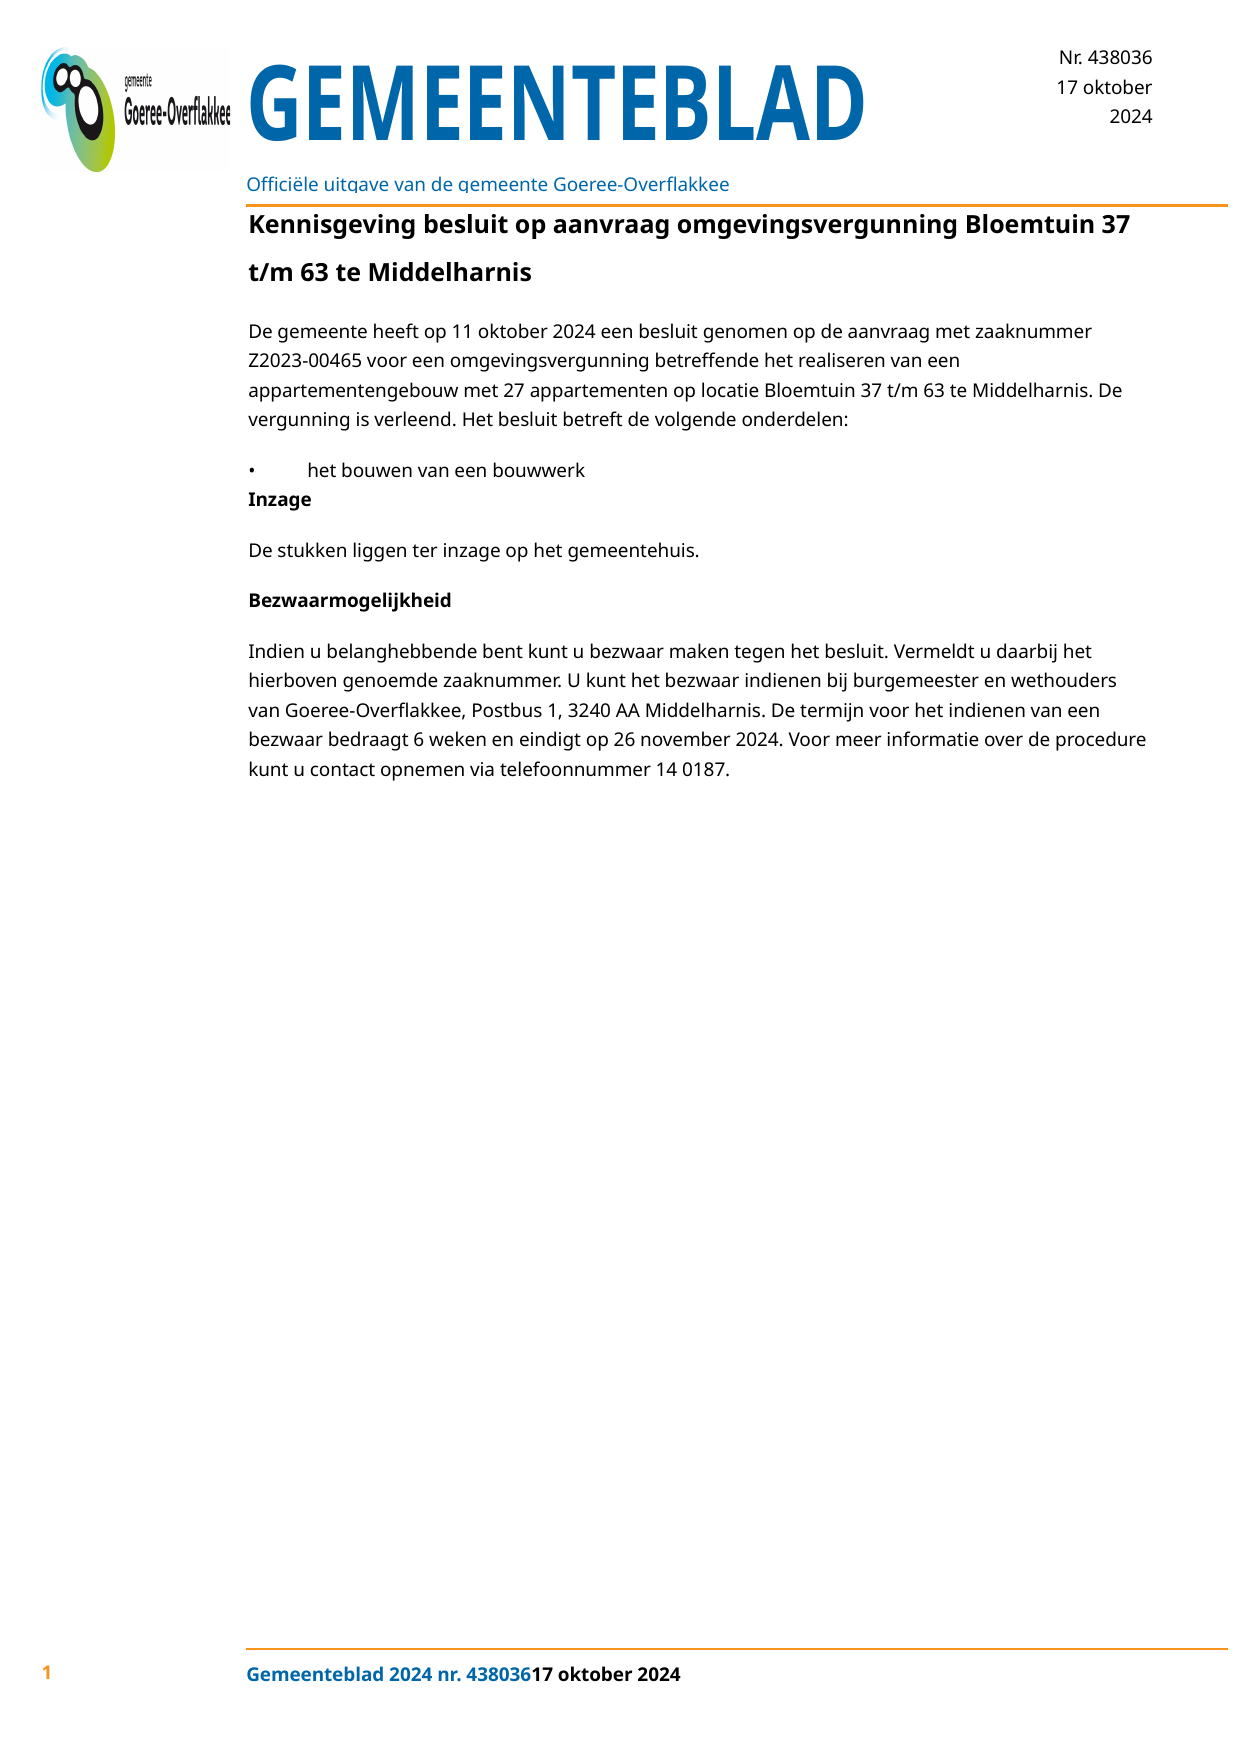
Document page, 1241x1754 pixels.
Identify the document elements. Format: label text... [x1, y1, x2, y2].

text Indien u belanghebbende bent kunt u bezwaar maken tegen het besluit. Vermeldt u daarbij het hierboven genoemde zaaknummer. U kunt het bezwaar indienen bij burgemeester en wethouders van Goeree-Overflakkee, Postbus 1, 3240 AA Middelharnis. De termijn voor het indienen van een bezwaar bedraagt 6 weken en eindigt op 26 november 2024. Voor meer informatie over de procedure kunt u contact opnemen via telefoonnummer 14 0187. [248, 638, 1152, 782]
text Inzage [248, 487, 1152, 512]
text Kennisgeving besluit op aanvraag omgevingsvergunning Bloemtuin 37 t/m 63 te Middelharnis [248, 207, 1152, 288]
list het bouwen van een bouwwerk [248, 457, 1152, 483]
text De gemeente heeft op 11 oktober 2024 een besluit genomen op de aanvraag met zaaknummer Z2023-00465 voor een omgevingsvergunning betreffende het realiseren van een appartementengebouw met 27 appartementen op locatie Bloemtuin 37 t/m 63 te Middelharnis. De vergunning is verleend. Het besluit betreft de volgende onderdelen: [248, 318, 1152, 432]
text De stukken liggen ter inzage op het gemeentehuis. [248, 537, 1152, 563]
text Bezwaarmogelijkheid [248, 587, 1152, 613]
picture [41, 47, 231, 172]
